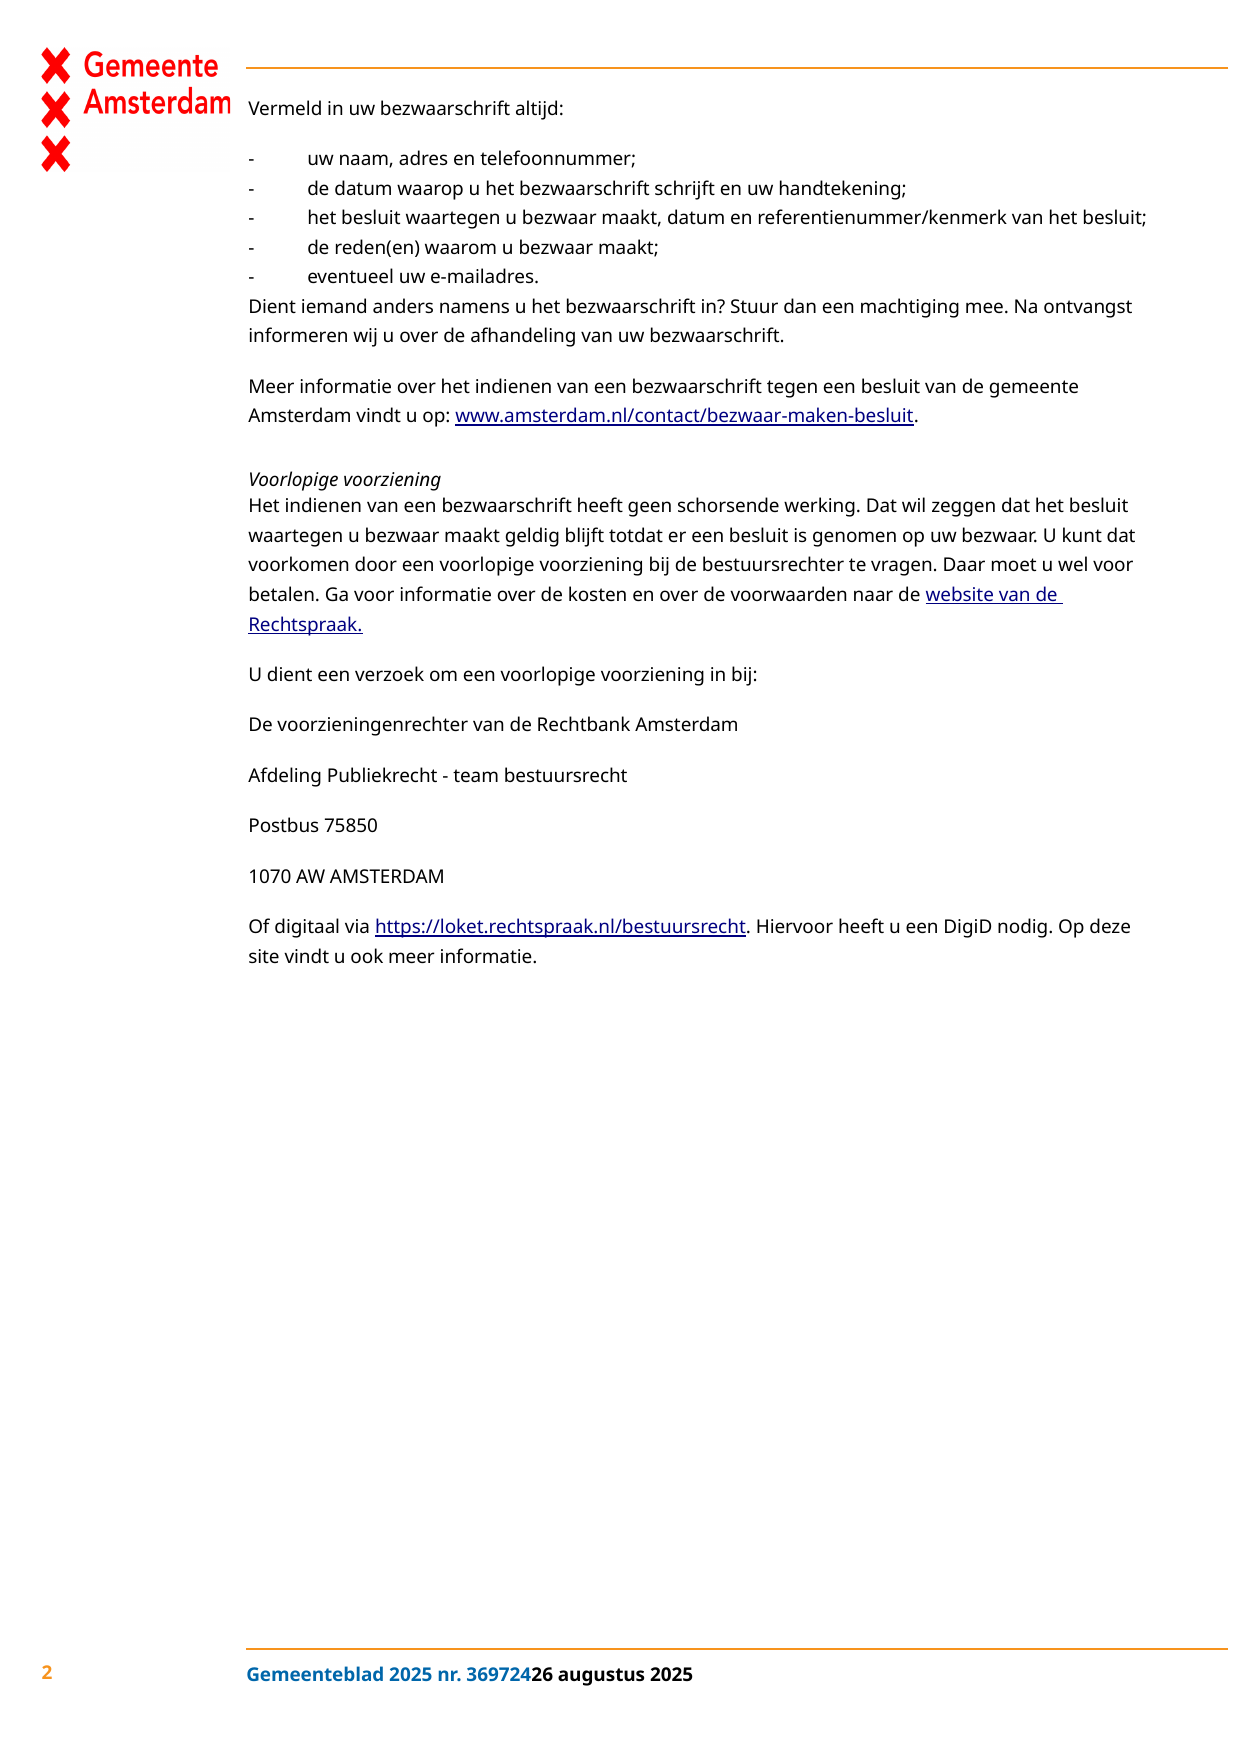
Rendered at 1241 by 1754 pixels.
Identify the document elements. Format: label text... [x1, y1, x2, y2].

list het besluit waartegen u bezwaar maakt, datum en referentienummer/kenmerk van het besluit; [248, 204, 1152, 230]
text Afdeling Publiekrecht - team bestuursrecht [248, 762, 1152, 788]
text Postbus 75850 [248, 812, 1152, 838]
text Het indienen van een bezwaarschrift heeft geen schorsende werking. Dat wil zeggen dat het besluit waartegen u bezwaar maakt geldig blijft totdat er een besluit is genomen op uw bezwaar. U kunt dat voorkomen door een voorlopige voorziening bij de bestuursrechter te vragen. Daar moet u wel voor betalen. Ga voor informatie over de kosten en over de voorwaarden naar de website van de Rechtspraak. [248, 492, 1152, 636]
text Dient iemand anders namens u het bezwaarschrift in? Stuur dan een machtiging mee. Na ontvangst informeren wij u over de afhandeling van uw bezwaarschrift. [248, 293, 1152, 348]
text 1070 AW AMSTERDAM [248, 863, 1152, 888]
text Meer informatie over het indienen van een bezwaarschrift tegen een besluit van de gemeente Amsterdam vindt u op: www.amsterdam.nl/contact/bezwaar-maken-besluit. [248, 373, 1152, 428]
text U dient een verzoek om een voorlopige voorziening in bij: [248, 661, 1152, 687]
text Of digitaal via https://loket.rechtspraak.nl/bestuursrecht. Hiervoor heeft u een DigiD nodig. Op deze site vindt u ook meer informatie. [248, 913, 1152, 968]
list de datum waarop u het bezwaarschrift schrijft en uw handtekening; [248, 175, 1152, 201]
list de reden(en) waarom u bezwaar maakt; [248, 234, 1152, 260]
list uw naam, adres en telefoonnummer; [248, 145, 1152, 171]
text Voorlopige voorziening [248, 467, 1152, 492]
list eventueel uw e-mailadres. [248, 263, 1152, 289]
text De voorzieningenrechter van de Rechtbank Amsterdam [248, 712, 1152, 737]
picture [41, 47, 231, 172]
text Vermeld in uw bezwaarschrift altijd: [248, 95, 1152, 121]
